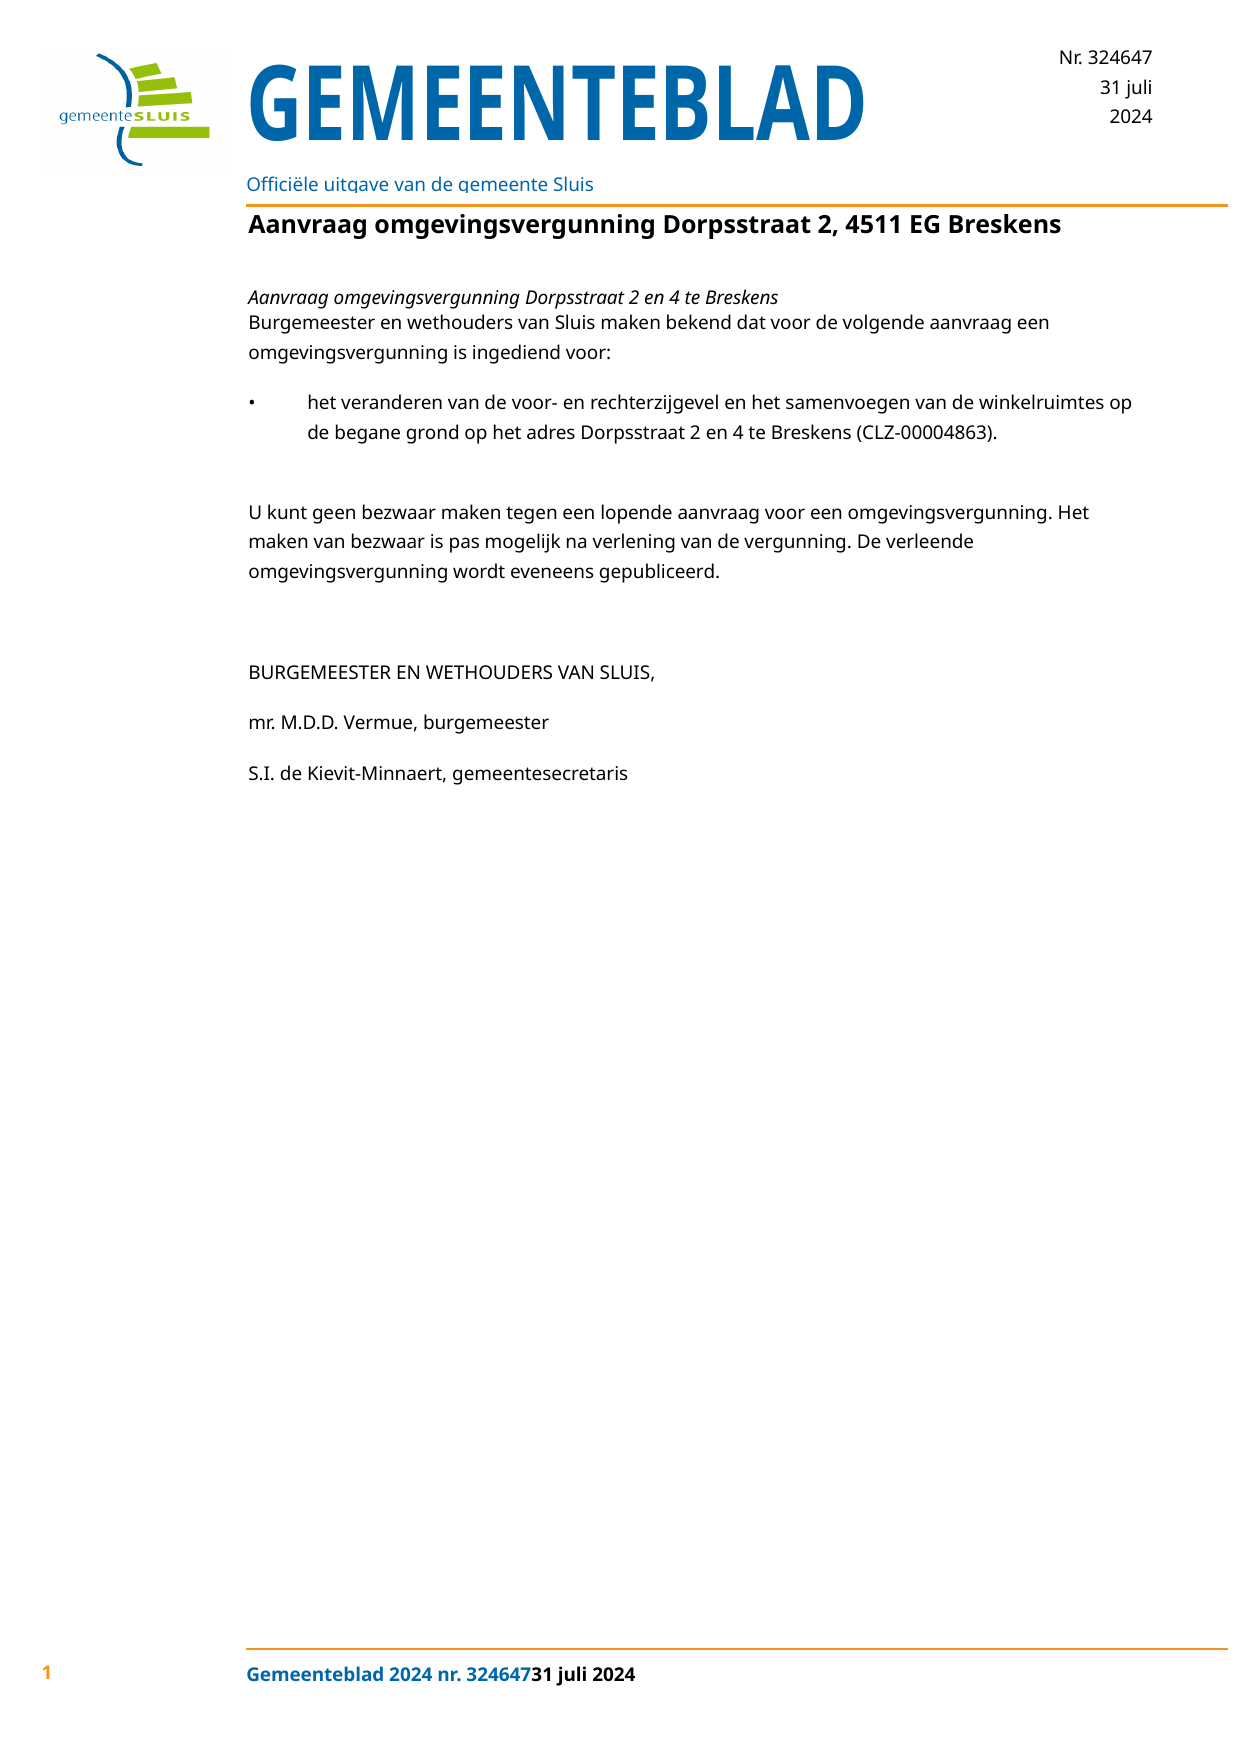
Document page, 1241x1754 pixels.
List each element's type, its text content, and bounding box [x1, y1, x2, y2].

list het veranderen van de voor- en rechterzijgevel en het samenvoegen van de winkelruimtes op de begane grond op het adres Dorpsstraat 2 en 4 te Breskens (CLZ-00004863). [248, 389, 1152, 445]
picture [41, 47, 231, 172]
text Aanvraag omgevingsvergunning Dorpsstraat 2, 4511 EG Breskens [248, 207, 1152, 241]
text S.I. de Kievit-Minnaert, gemeentesecretaris [248, 760, 1152, 786]
text U kunt geen bezwaar maken tegen een lopende aanvraag voor een omgevingsvergunning. Het maken van bezwaar is pas mogelijk na verlening van de vergunning. De verleende omgevingsvergunning wordt eveneens gepubliceerd. [248, 499, 1152, 584]
text mr. M.D.D. Vermue, burgemeester [248, 709, 1152, 735]
text Aanvraag omgevingsvergunning Dorpsstraat 2 en 4 te Breskens [248, 284, 1152, 309]
text Burgemeester en wethouders van Sluis maken bekend dat voor de volgende aanvraag een omgevingsvergunning is ingediend voor: [248, 309, 1152, 365]
text BURGEMEESTER EN WETHOUDERS VAN SLUIS, [248, 659, 1152, 685]
